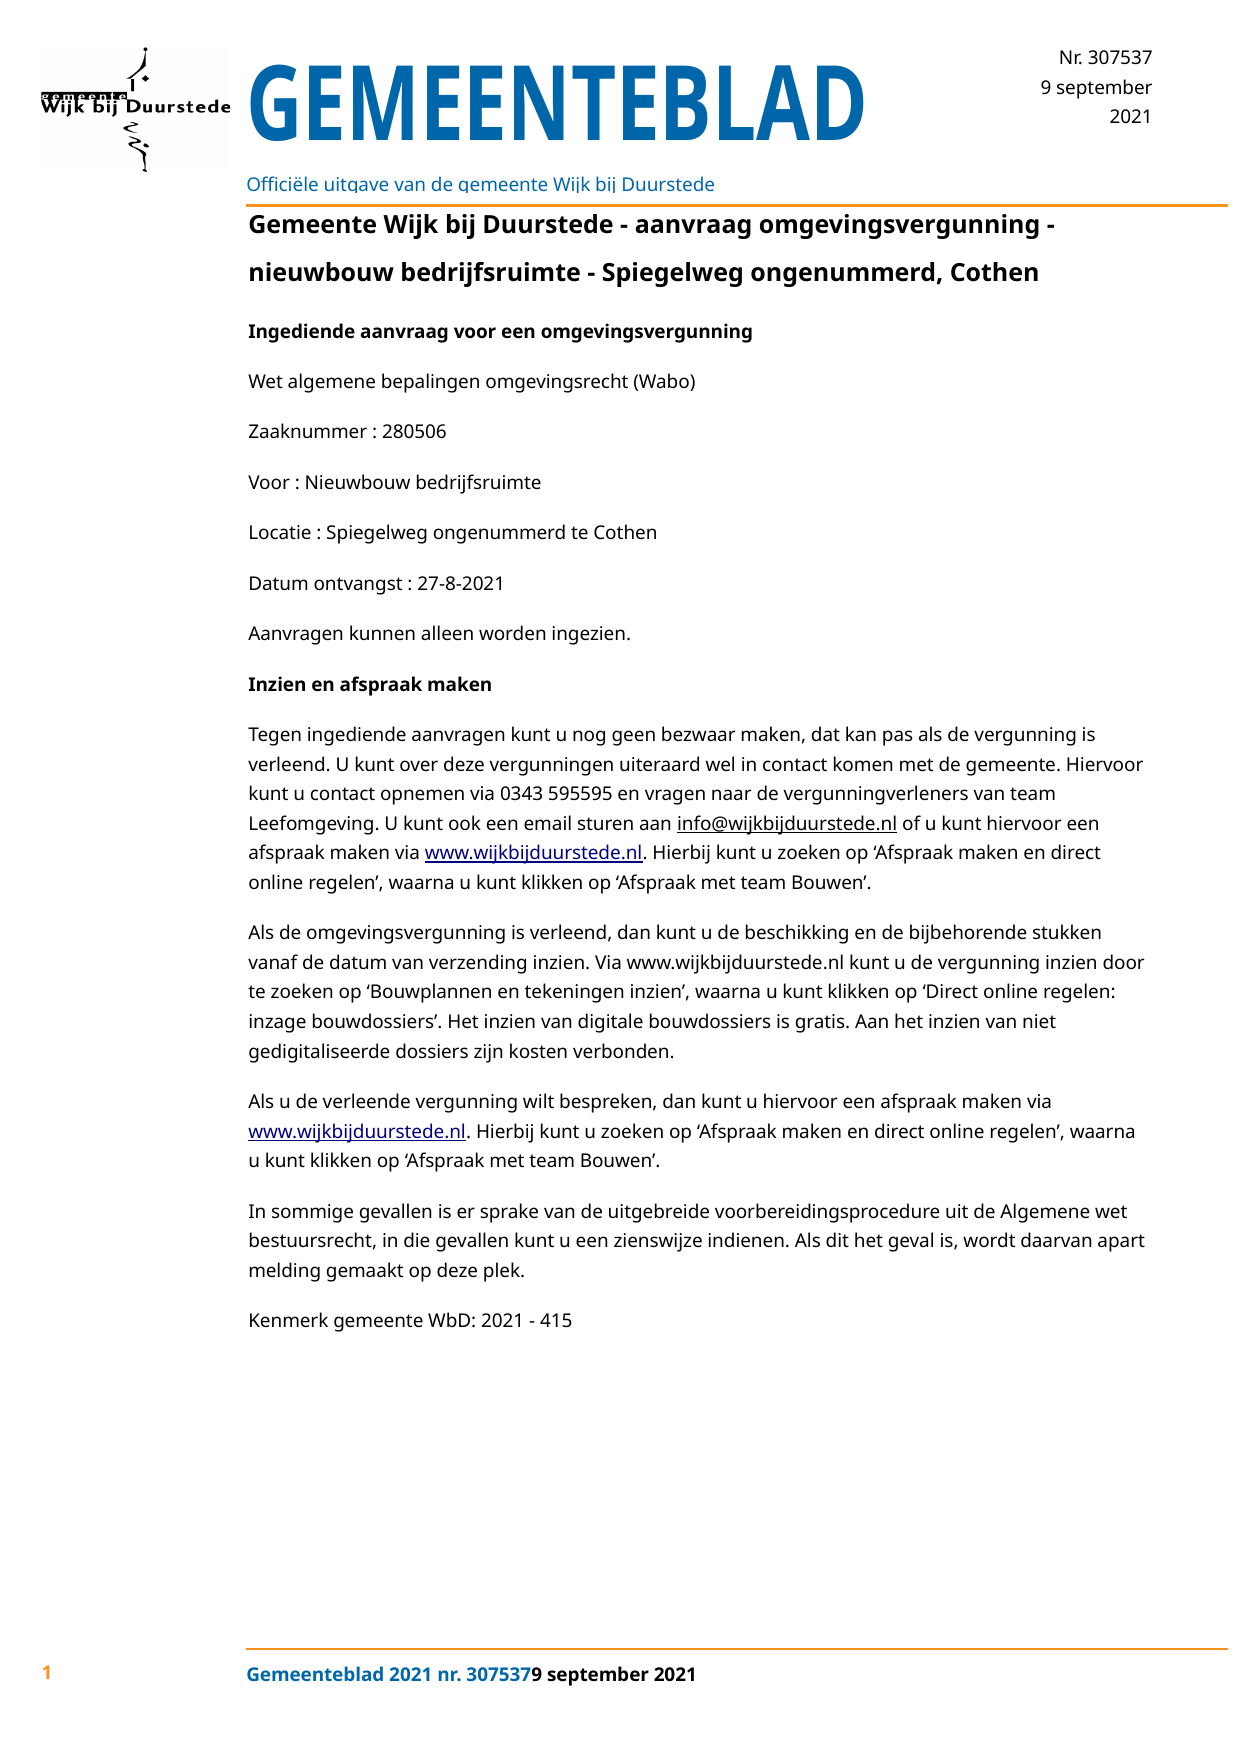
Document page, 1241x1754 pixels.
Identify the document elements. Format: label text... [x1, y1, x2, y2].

text Ingediende aanvraag voor een omgevingsvergunning [248, 318, 1152, 344]
text Datum ontvangst : 27-8-2021 [248, 570, 1152, 596]
text Voor : Nieuwbouw bedrijfsruimte [248, 469, 1152, 495]
text Als de omgevingsvergunning is verleend, dan kunt u de beschikking en de bijbehorende stukken vanaf de datum van verzending inzien. Via www.wijkbijduurstede.nl kunt u de vergunning inzien door te zoeken op ‘Bouwplannen en tekeningen inzien’, waarna u kunt klikken op ‘Direct online regelen: inzage bouwdossiers’. Het inzien van digitale bouwdossiers is gratis. Aan het inzien van niet gedigitaliseerde dossiers zijn kosten verbonden. [248, 919, 1152, 1064]
text Aanvragen kunnen alleen worden ingezien. [248, 620, 1152, 646]
picture [41, 47, 231, 172]
text Zaaknummer : 280506 [248, 419, 1152, 444]
text Inzien en afspraak maken [248, 671, 1152, 697]
text Wet algemene bepalingen omgevingsrecht (Wabo) [248, 368, 1152, 394]
text Locatie : Spiegelweg ongenummerd te Cothen [248, 519, 1152, 545]
text Gemeente Wijk bij Duurstede - aanvraag omgevingsvergunning - nieuwbouw bedrijfsruimte - Spiegelweg ongenummerd, Cothen [248, 207, 1152, 288]
text Als u de verleende vergunning wilt bespreken, dan kunt u hiervoor een afspraak maken via www.wijkbijduurstede.nl. Hierbij kunt u zoeken op ‘Afspraak maken en direct online regelen’, waarna u kunt klikken op ‘Afspraak met team Bouwen’. [248, 1088, 1152, 1173]
text Tegen ingediende aanvragen kunt u nog geen bezwaar maken, dat kan pas als de vergunning is verleend. U kunt over deze vergunningen uiteraard wel in contact komen met de gemeente. Hiervoor kunt u contact opnemen via 0343 595595 en vragen naar de vergunningverleners van team Leefomgeving. U kunt ook een email sturen aan info@wijkbijduurstede.nl of u kunt hiervoor een afspraak maken via www.wijkbijduurstede.nl. Hierbij kunt u zoeken op ‘Afspraak maken en direct online regelen’, waarna u kunt klikken op ‘Afspraak met team Bouwen’. [248, 721, 1152, 895]
text Kenmerk gemeente WbD: 2021 - 415 [248, 1307, 1152, 1333]
text In sommige gevallen is er sprake van de uitgebreide voorbereidingsprocedure uit de Algemene wet bestuursrecht, in die gevallen kunt u een zienswijze indienen. Als dit het geval is, wordt daarvan apart melding gemaakt op deze plek. [248, 1198, 1152, 1283]
